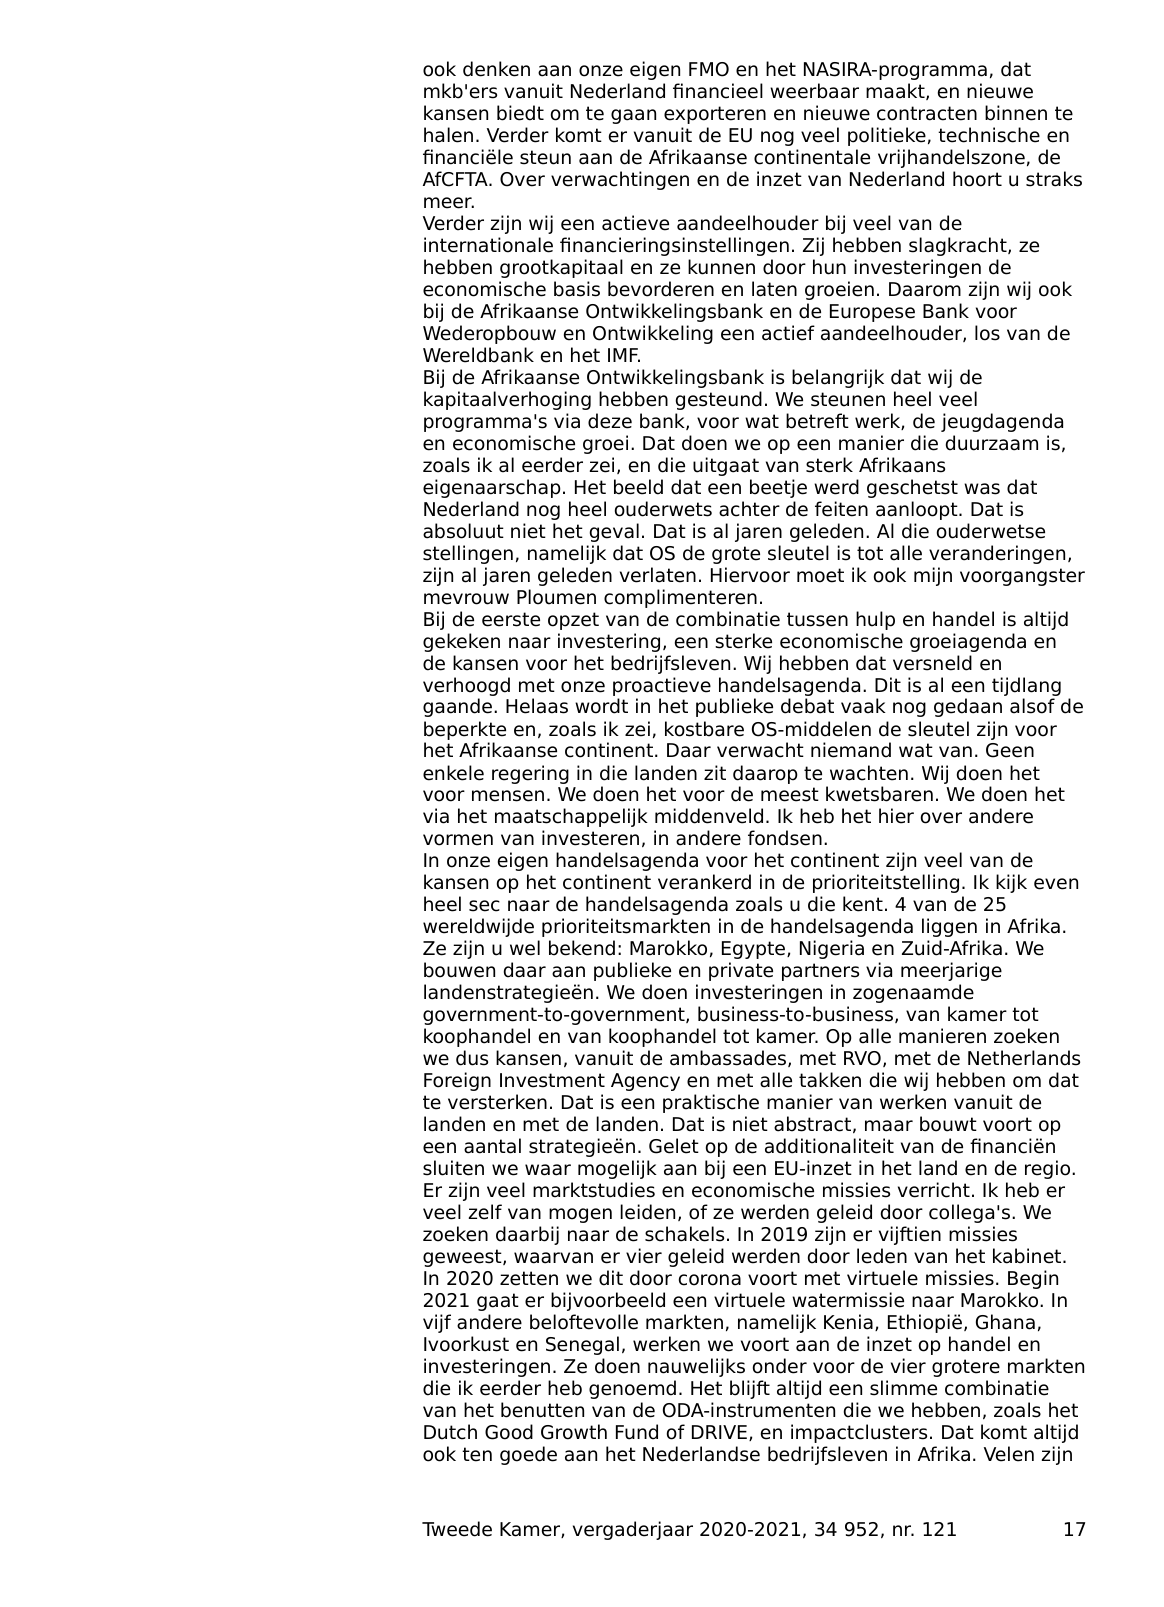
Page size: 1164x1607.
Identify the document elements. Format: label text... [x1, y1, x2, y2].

text Bij de Afrikaanse Ontwikkelingsbank is belangrijk dat wij de kapitaalverhoging hebben gesteund. We steunen heel veel programma's via deze bank, voor wat betreft werk, de jeugdagenda en economische groei. Dat doen we op een manier die duurzaam is, zoals ik al eerder zei, en die uitgaat van sterk Afrikaans eigenaarschap. Het beeld dat een beetje werd geschetst was dat Nederland nog heel ouderwets achter de feiten aanloopt. Dat is absoluut niet het geval. Dat is al jaren geleden. Al die ouderwetse stellingen, namelijk dat OS de grote sleutel is tot alle veranderingen, zijn al jaren geleden verlaten. Hiervoor moet ik ook mijn voorgangster mevrouw Ploumen complimenteren. [422, 367, 1087, 608]
text Verder zijn wij een actieve aandeelhouder bij veel van de internationale financieringsinstellingen. Zij hebben slagkracht, ze hebben grootkapitaal en ze kunnen door hun investeringen de economische basis bevorderen en laten groeien. Daarom zijn wij ook bij de Afrikaanse Ontwikkelingsbank en de Europese Bank voor Wederopbouw en Ontwikkeling een actief aandeelhouder, los van de Wereldbank en het IMF. [422, 213, 1087, 367]
text In onze eigen handelsagenda voor het continent zijn veel van de kansen op het continent verankerd in de prioriteitstelling. Ik kijk even heel sec naar de handelsagenda zoals u die kent. 4 van de 25 wereldwijde prioriteitsmarkten in de handelsagenda liggen in Afrika. Ze zijn u wel bekend: Marokko, Egypte, Nigeria en Zuid-Afrika. We bouwen daar aan publieke en private partners via meerjarige landenstrategieën. We doen investeringen in zogenaamde government-to-government, business-to-business, van kamer tot koophandel en van koophandel tot kamer. Op alle manieren zoeken we dus kansen, vanuit de ambassades, met RVO, met de Netherlands Foreign Investment Agency en met alle takken die wij hebben om dat te versterken. Dat is een praktische manier van werken vanuit de landen en met de landen. Dat is niet abstract, maar bouwt voort op een aantal strategieën. Gelet op de additionaliteit van de financiën sluiten we waar mogelijk aan bij een EU-inzet in het land en de regio. [422, 850, 1087, 1180]
text Er zijn veel marktstudies en economische missies verricht. Ik heb er veel zelf van mogen leiden, of ze werden geleid door collega's. We zoeken daarbij naar de schakels. In 2019 zijn er vijftien missies geweest, waarvan er vier geleid werden door leden van het kabinet. In 2020 zetten we dit door corona voort met virtuele missies. Begin 2021 gaat er bijvoorbeeld een virtuele watermissie naar Marokko. In vijf andere beloftevolle markten, namelijk Kenia, Ethiopië, Ghana, Ivoorkust en Senegal, werken we voort aan de inzet op handel en investeringen. Ze doen nauwelijks onder voor de vier grotere markten die ik eerder heb genoemd. Het blijft altijd een slimme combinatie van het benutten van de ODA-instrumenten die we hebben, zoals het Dutch Good Growth Fund of DRIVE, en impactclusters. Dat komt altijd ook ten goede aan het Nederlandse bedrijfsleven in Afrika. Velen zijn [422, 1180, 1087, 1466]
text ook denken aan onze eigen FMO en het NASIRA-programma, dat mkb'ers vanuit Nederland financieel weerbaar maakt, en nieuwe kansen biedt om te gaan exporteren en nieuwe contracten binnen te halen. Verder komt er vanuit de EU nog veel politieke, technische en financiële steun aan de Afrikaanse continentale vrijhandelszone, de AfCFTA. Over verwachtingen en de inzet van Nederland hoort u straks meer. [422, 59, 1087, 213]
text Bij de eerste opzet van de combinatie tussen hulp en handel is altijd gekeken naar investering, een sterke economische groeiagenda en de kansen voor het bedrijfsleven. Wij hebben dat versneld en verhoogd met onze proactieve handelsagenda. Dit is al een tijdlang gaande. Helaas wordt in het publieke debat vaak nog gedaan alsof de beperkte en, zoals ik zei, kostbare OS-middelen de sleutel zijn voor het Afrikaanse continent. Daar verwacht niemand wat van. Geen enkele regering in die landen zit daarop te wachten. Wij doen het voor mensen. We doen het voor de meest kwetsbaren. We doen het via het maatschappelijk middenveld. Ik heb het hier over andere vormen van investeren, in andere fondsen. [422, 608, 1087, 850]
